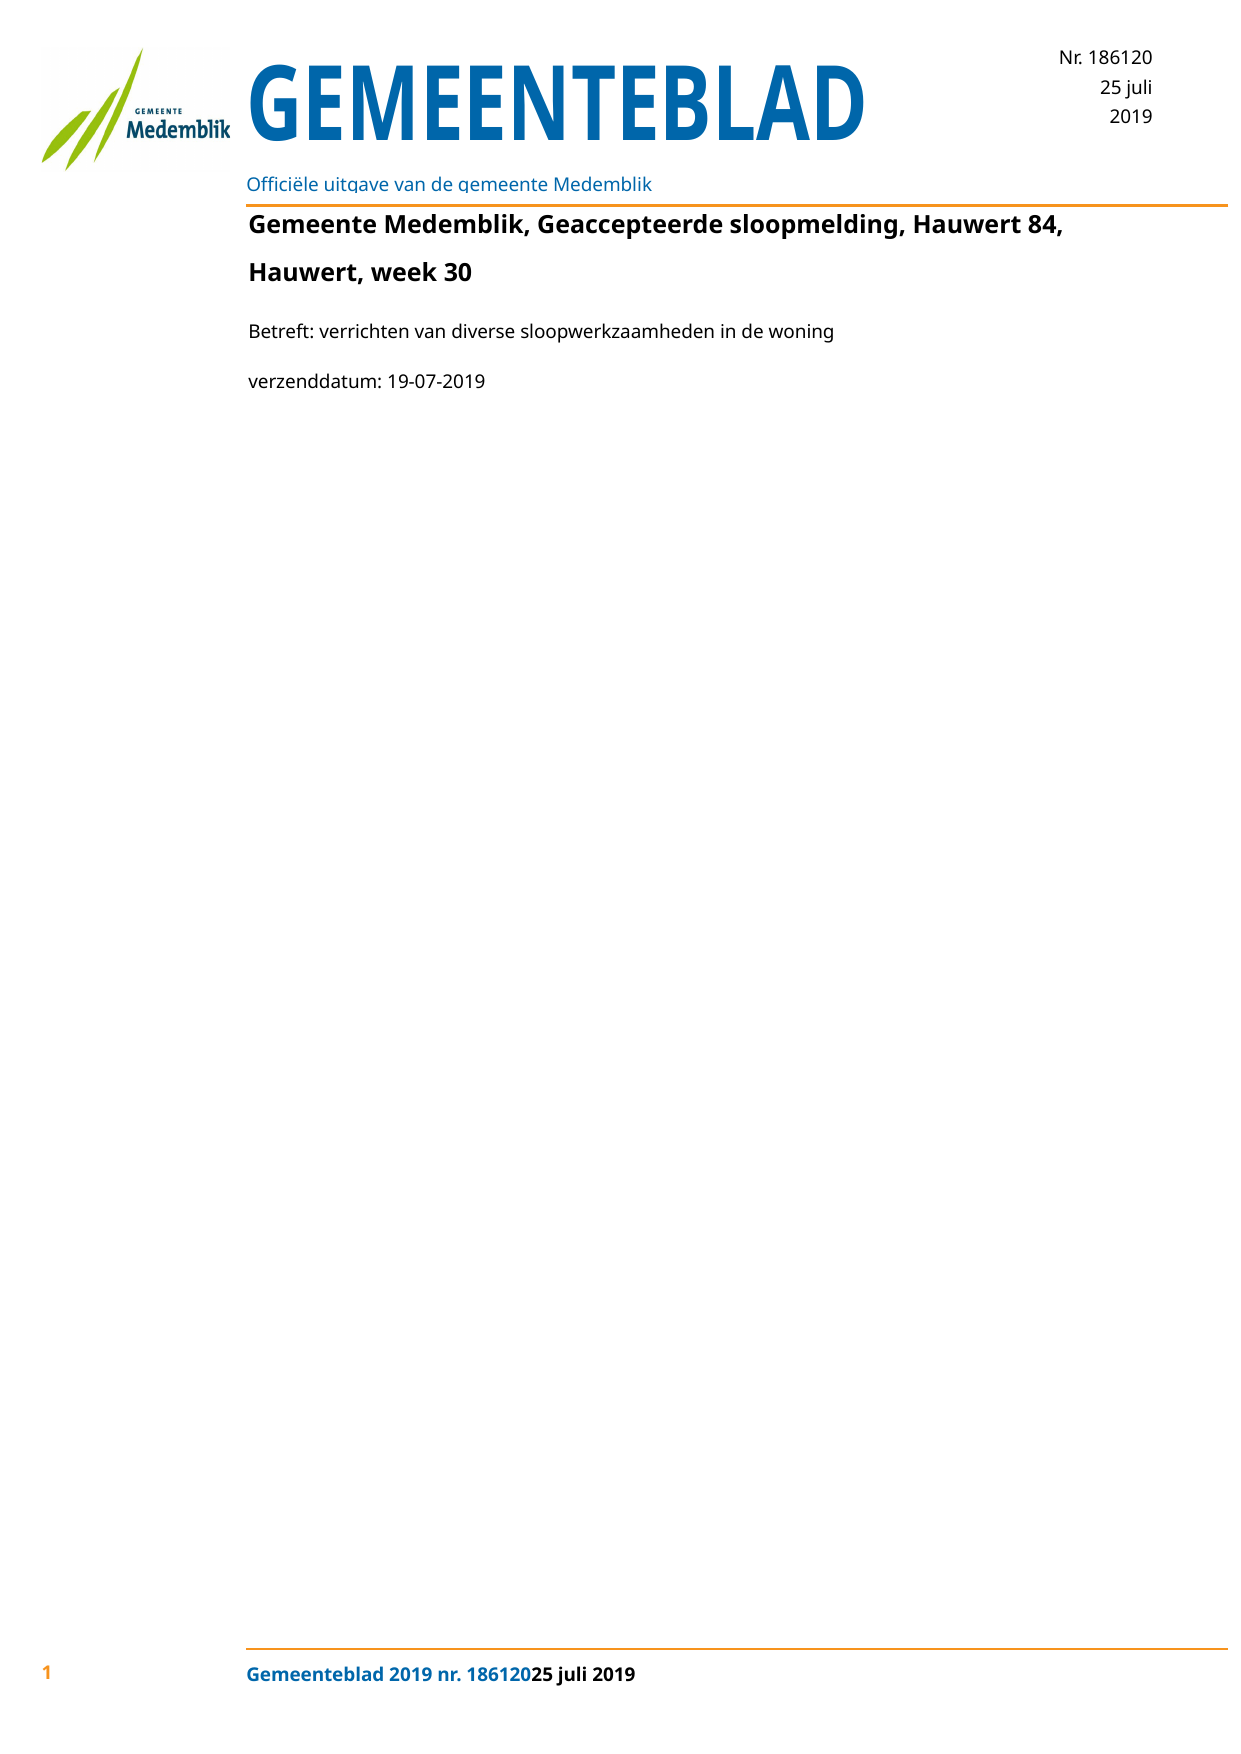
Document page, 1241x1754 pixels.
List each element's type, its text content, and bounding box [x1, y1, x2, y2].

text Gemeente Medemblik, Geaccepteerde sloopmelding, Hauwert 84, Hauwert, week 30 [248, 207, 1152, 288]
picture [41, 47, 231, 172]
text Betreft: verrichten van diverse sloopwerkzaamheden in de woning [248, 318, 1152, 344]
text verzenddatum: 19-07-2019 [248, 368, 1152, 394]
